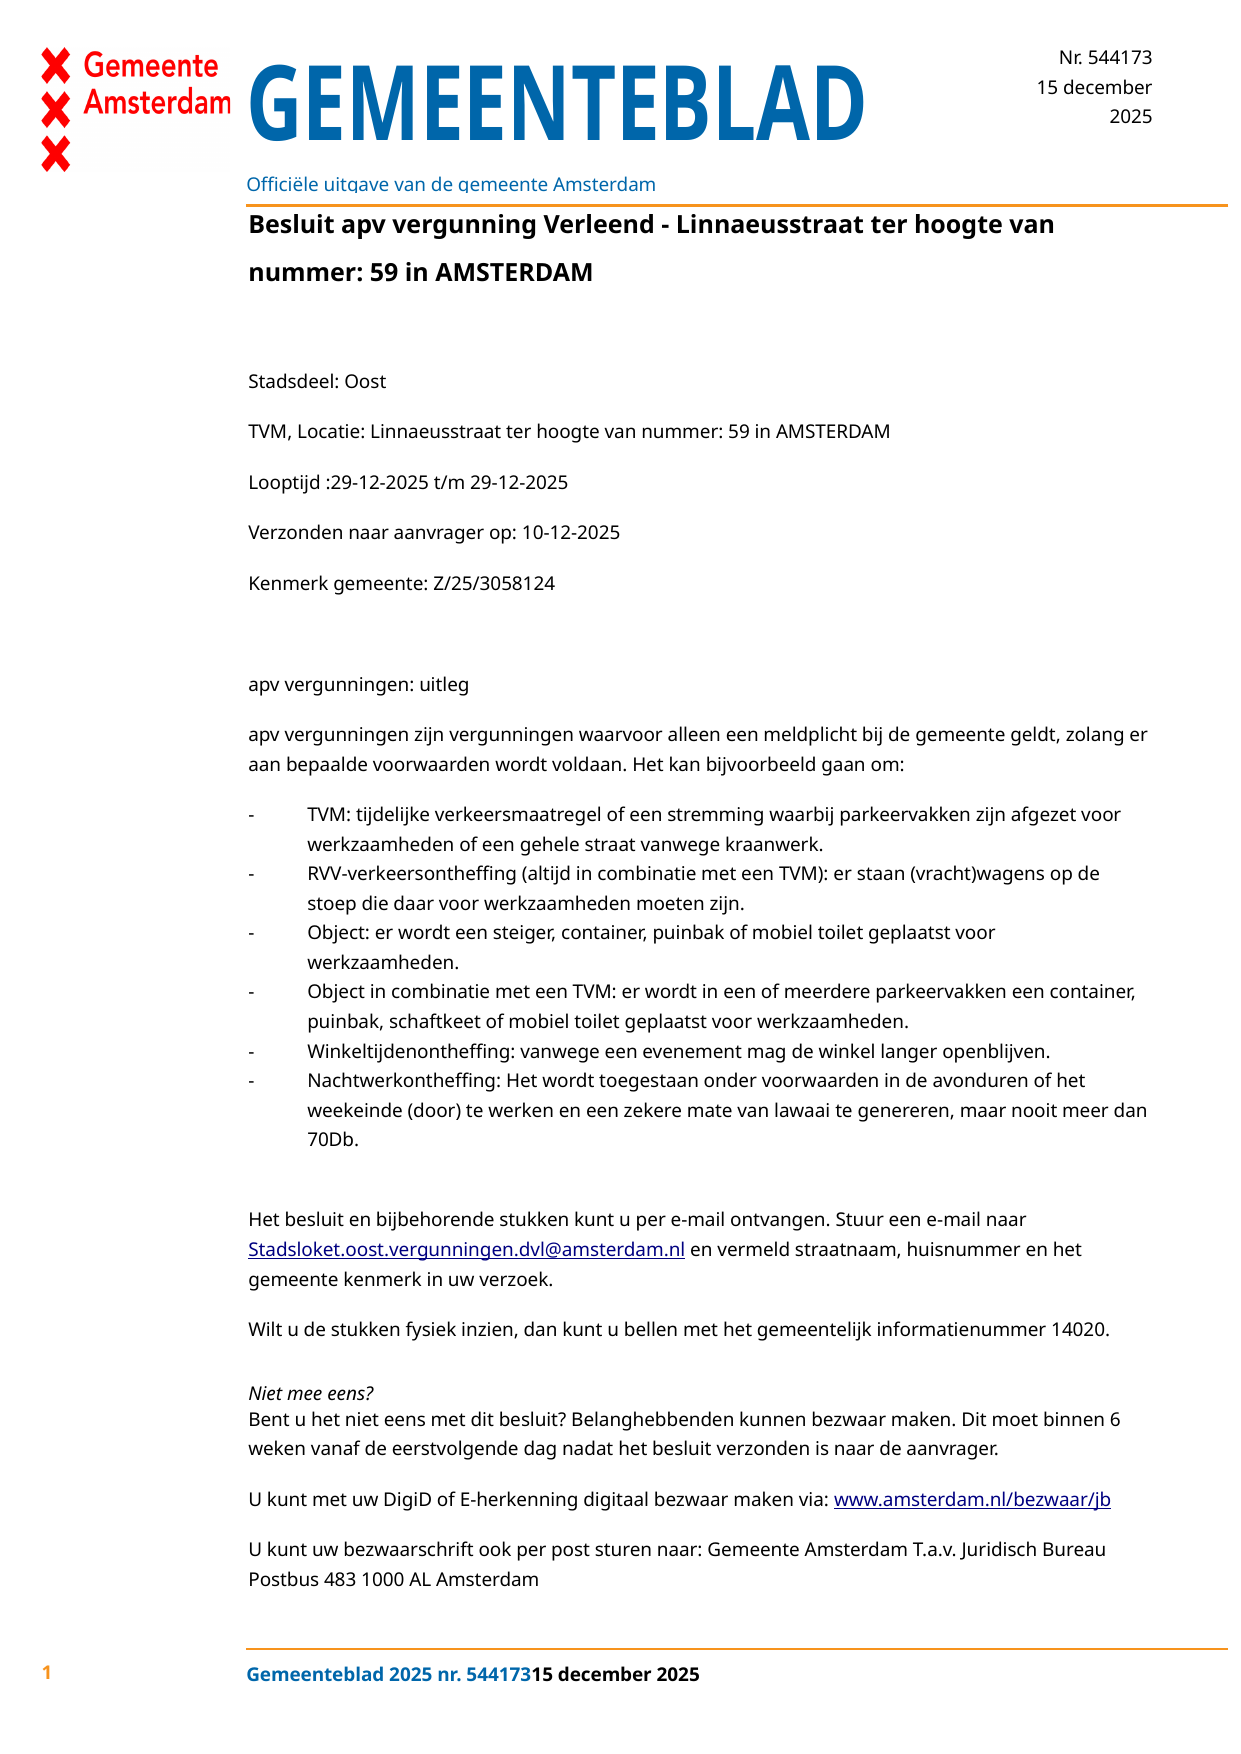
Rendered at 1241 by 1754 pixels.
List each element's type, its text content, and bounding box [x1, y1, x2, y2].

text Wilt u de stukken fysiek inzien, dan kunt u bellen met het gemeentelijk informatienummer 14020. [248, 1316, 1152, 1342]
text Stadsdeel: Oost [248, 368, 1152, 394]
list Nachtwerkontheffing: Het wordt toegestaan onder voorwaarden in de avonduren of het weekeinde (door) te werken en een zekere mate van lawaai te genereren, maar nooit meer dan 70Db. [248, 1067, 1152, 1152]
list Winkeltijdenontheffing: vanwege een evenement mag de winkel langer openblijven. [248, 1038, 1152, 1064]
text Bent u het niet eens met dit besluit? Belanghebbenden kunnen bezwaar maken. Dit moet binnen 6 weken vanaf de eerstvolgende dag nadat het besluit verzonden is naar de aanvrager. [248, 1406, 1152, 1461]
text apv vergunningen zijn vergunningen waarvoor alleen een meldplicht bij de gemeente geldt, zolang er aan bepaalde voorwaarden wordt voldaan. Het kan bijvoorbeeld gaan om: [248, 721, 1152, 777]
list RVV-verkeersontheffing (altijd in combinatie met een TVM): er staan (vracht)wagens op de stoep die daar voor werkzaamheden moeten zijn. [248, 860, 1152, 916]
list Object in combinatie met een TVM: er wordt in een of meerdere parkeervakken een container, puinbak, schaftkeet of mobiel toilet geplaatst voor werkzaamheden. [248, 979, 1152, 1034]
text Besluit apv vergunning Verleend - Linnaeusstraat ter hoogte van nummer: 59 in AMSTERDAM [248, 207, 1152, 288]
text Looptijd :29-12-2025 t/m 29-12-2025 [248, 469, 1152, 495]
text Kenmerk gemeente: Z/25/3058124 [248, 570, 1152, 596]
text Verzonden naar aanvrager op: 10-12-2025 [248, 519, 1152, 545]
list Object: er wordt een steiger, container, puinbak of mobiel toilet geplaatst voor werkzaamheden. [248, 919, 1152, 975]
text Het besluit en bijbehorende stukken kunt u per e-mail ontvangen. Stuur een e-mail naar Stadsloket.oost.vergunningen.dvl@amsterdam.nl en vermeld straatnaam, huisnummer en het gemeente kenmerk in uw verzoek. [248, 1207, 1152, 1292]
list TVM: tijdelijke verkeersmaatregel of een stremming waarbij parkeervakken zijn afgezet voor werkzaamheden of een gehele straat vanwege kraanwerk. [248, 801, 1152, 857]
text TVM, Locatie: Linnaeusstraat ter hoogte van nummer: 59 in AMSTERDAM [248, 419, 1152, 444]
text Niet mee eens? [248, 1380, 1152, 1406]
text U kunt uw bezwaarschrift ook per post sturen naar: Gemeente Amsterdam T.a.v. Juridisch Bureau Postbus 483 1000 AL Amsterdam [248, 1536, 1152, 1592]
text apv vergunningen: uitleg [248, 671, 1152, 697]
picture [41, 47, 231, 172]
text U kunt met uw DigiD of E-herkenning digitaal bezwaar maken via: www.amsterdam.nl/bezwaar/jb [248, 1486, 1152, 1512]
